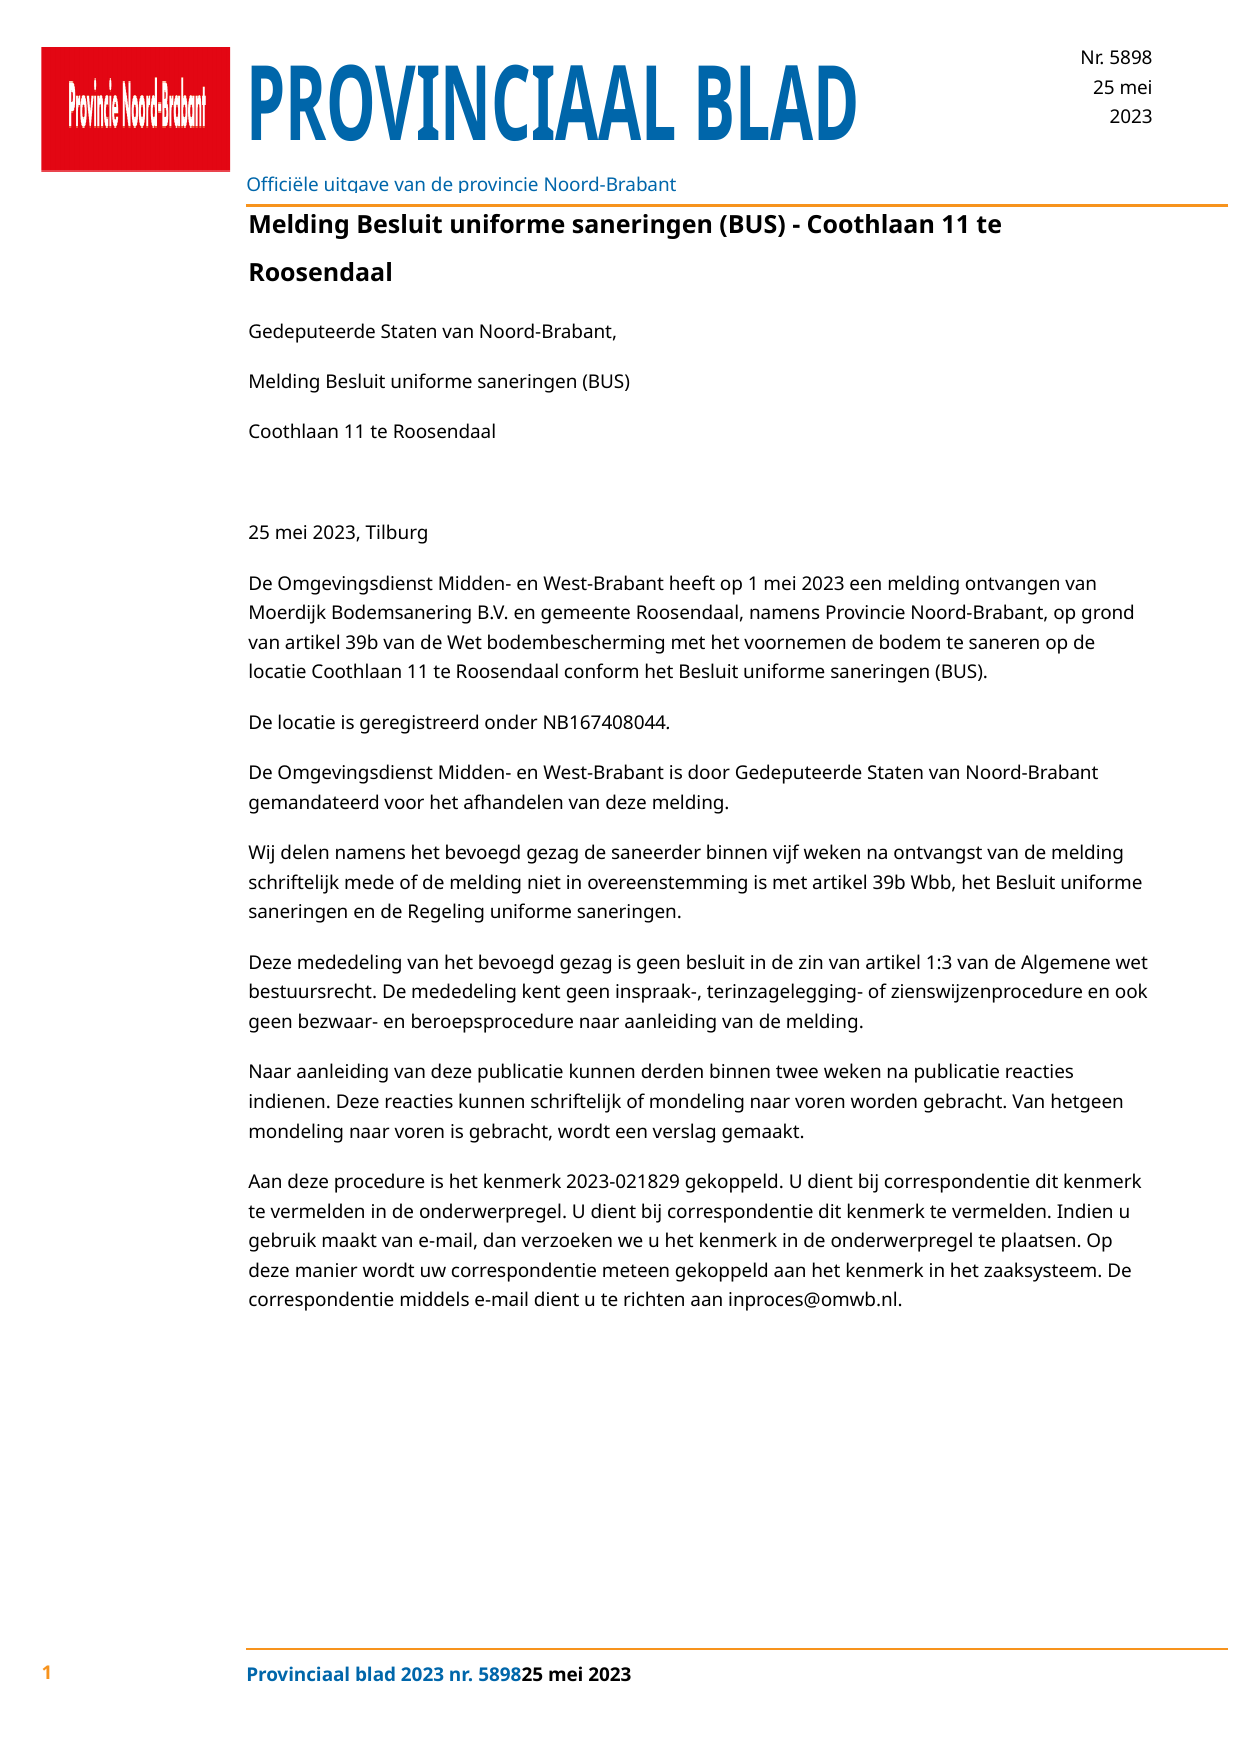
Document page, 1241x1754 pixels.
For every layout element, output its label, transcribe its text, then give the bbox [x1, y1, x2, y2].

picture [41, 47, 231, 172]
text Aan deze procedure is het kenmerk 2023-021829 gekoppeld. U dient bij correspondentie dit kenmerk te vermelden in de onderwerpregel. U dient bij correspondentie dit kenmerk te vermelden. Indien u gebruik maakt van e-mail, dan verzoeken we u het kenmerk in de onderwerpregel te plaatsen. Op deze manier wordt uw correspondentie meteen gekoppeld aan het kenmerk in het zaaksysteem. De correspondentie middels e-mail dient u te richten aan inproces@omwb.nl. [248, 1168, 1152, 1312]
text De locatie is geregistreerd onder NB167408044. [248, 709, 1152, 735]
text 25 mei 2023, Tilburg [248, 519, 1152, 545]
text Melding Besluit uniforme saneringen (BUS) [248, 368, 1152, 394]
text Deze mededeling van het bevoegd gezag is geen besluit in de zin van artikel 1:3 van de Algemene wet bestuursrecht. De mededeling kent geen inspraak-, terinzagelegging- of zienswijzenprocedure en ook geen bezwaar- en beroepsprocedure naar aanleiding van de melding. [248, 949, 1152, 1034]
text Gedeputeerde Staten van Noord-Brabant, [248, 318, 1152, 344]
text Melding Besluit uniforme saneringen (BUS) - Coothlaan 11 te Roosendaal [248, 207, 1152, 288]
text Naar aanleiding van deze publicatie kunnen derden binnen twee weken na publicatie reacties indienen. Deze reacties kunnen schriftelijk of mondeling naar voren worden gebracht. Van hetgeen mondeling naar voren is gebracht, wordt een verslag gemaakt. [248, 1059, 1152, 1144]
text De Omgevingsdienst Midden- en West-Brabant is door Gedeputeerde Staten van Noord-Brabant gemandateerd voor het afhandelen van deze melding. [248, 759, 1152, 815]
text Wij delen namens het bevoegd gezag de saneerder binnen vijf weken na ontvangst van de melding schriftelijk mede of de melding niet in overeenstemming is met artikel 39b Wbb, het Besluit uniforme saneringen en de Regeling uniforme saneringen. [248, 839, 1152, 924]
text De Omgevingsdienst Midden- en West-Brabant heeft op 1 mei 2023 een melding ontvangen van Moerdijk Bodemsanering B.V. en gemeente Roosendaal, namens Provincie Noord-Brabant, op grond van artikel 39b van de Wet bodembescherming met het voornemen de bodem te saneren op de locatie Coothlaan 11 te Roosendaal conform het Besluit uniforme saneringen (BUS). [248, 570, 1152, 684]
text Coothlaan 11 te Roosendaal [248, 419, 1152, 444]
